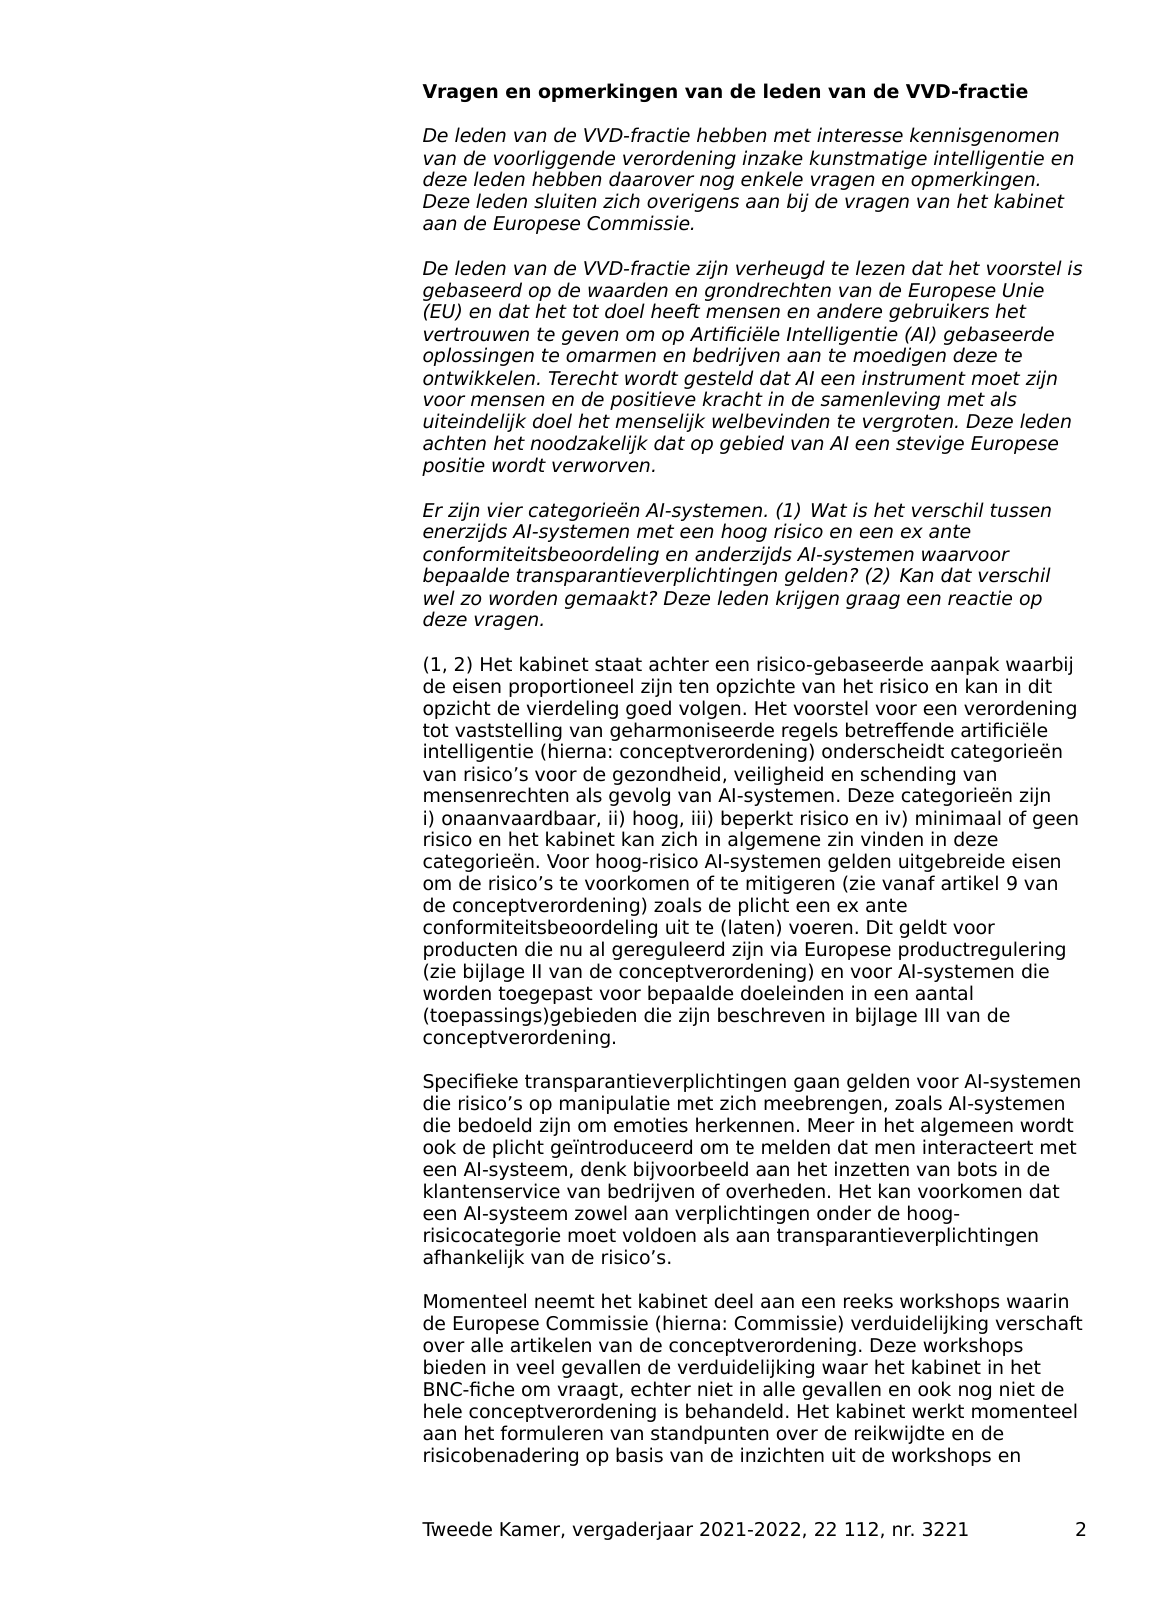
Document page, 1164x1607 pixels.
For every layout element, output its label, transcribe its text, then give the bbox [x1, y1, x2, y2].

subtitle Vragen en opmerkingen van de leden van de VVD-fractie [422, 81, 1087, 103]
text Specifieke transparantieverplichtingen gaan gelden voor AI-systemen die risico’s op manipulatie met zich meebrengen, zoals AI-systemen die bedoeld zijn om emoties herkennen. Meer in het algemeen wordt ook de plicht geïntroduceerd om te melden dat men interacteert met een AI-systeem, denk bijvoorbeeld aan het inzetten van bots in de klantenservice van bedrijven of overheden. Het kan voorkomen dat een AI-systeem zowel aan verplichtingen onder de hoog-risicocategorie moet voldoen als aan transparantieverplichtingen afhankelijk van de risico’s. [422, 1071, 1087, 1269]
text Momenteel neemt het kabinet deel aan een reeks workshops waarin de Europese Commissie (hierna: Commissie) verduidelijking verschaft over alle artikelen van de conceptverordening. Deze workshops bieden in veel gevallen de verduidelijking waar het kabinet in het BNC-fiche om vraagt, echter niet in alle gevallen en ook nog niet de hele conceptverordening is behandeld. Het kabinet werkt momenteel aan het formuleren van standpunten over de reikwijdte en de risicobenadering op basis van de inzichten uit de workshops en [422, 1291, 1087, 1467]
text De leden van de VVD-fractie zijn verheugd te lezen dat het voorstel is gebaseerd op de waarden en grondrechten van de Europese Unie (EU) en dat het tot doel heeft mensen en andere gebruikers het vertrouwen te geven om op Artificiële Intelligentie (AI) gebaseerde oplossingen te omarmen en bedrijven aan te moedigen deze te ontwikkelen. Terecht wordt gesteld dat AI een instrument moet zijn voor mensen en de positieve kracht in de samenleving met als uiteindelijk doel het menselijk welbevinden te vergroten. Deze leden achten het noodzakelijk dat op gebied van AI een stevige Europese positie wordt verworven. [422, 257, 1087, 477]
text Er zijn vier categorieën AI-systemen. (1) Wat is het verschil tussen enerzijds AI-systemen met een hoog risico en een ex ante conformiteitsbeoordeling en anderzijds AI-systemen waarvoor bepaalde transparantieverplichtingen gelden? (2) Kan dat verschil wel zo worden gemaakt? Deze leden krijgen graag een reactie op deze vragen. [422, 499, 1087, 631]
text De leden van de VVD-fractie hebben met interesse kennisgenomen van de voorliggende verordening inzake kunstmatige intelligentie en deze leden hebben daarover nog enkele vragen en opmerkingen. Deze leden sluiten zich overigens aan bij de vragen van het kabinet aan de Europese Commissie. [422, 125, 1087, 235]
text (1, 2) Het kabinet staat achter een risico-gebaseerde aanpak waarbij de eisen proportioneel zijn ten opzichte van het risico en kan in dit opzicht de vierdeling goed volgen. Het voorstel voor een verordening tot vaststelling van geharmoniseerde regels betreffende artificiële intelligentie (hierna: conceptverordening) onderscheidt categorieën van risico’s voor de gezondheid, veiligheid en schending van mensenrechten als gevolg van AI-systemen. Deze categorieën zijn i) onaanvaardbaar, ii) hoog, iii) beperkt risico en iv) minimaal of geen risico en het kabinet kan zich in algemene zin vinden in deze categorieën. Voor hoog-risico AI-systemen gelden uitgebreide eisen om de risico’s te voorkomen of te mitigeren (zie vanaf artikel 9 van de conceptverordening) zoals de plicht een ex ante conformiteitsbeoordeling uit te (laten) voeren. Dit geldt voor producten die nu al gereguleerd zijn via Europese productregulering (zie bijlage II van de conceptverordening) en voor AI-systemen die worden toegepast voor bepaalde doeleinden in een aantal (toepassings)gebieden die zijn beschreven in bijlage III van de conceptverordening. [422, 653, 1087, 1049]
